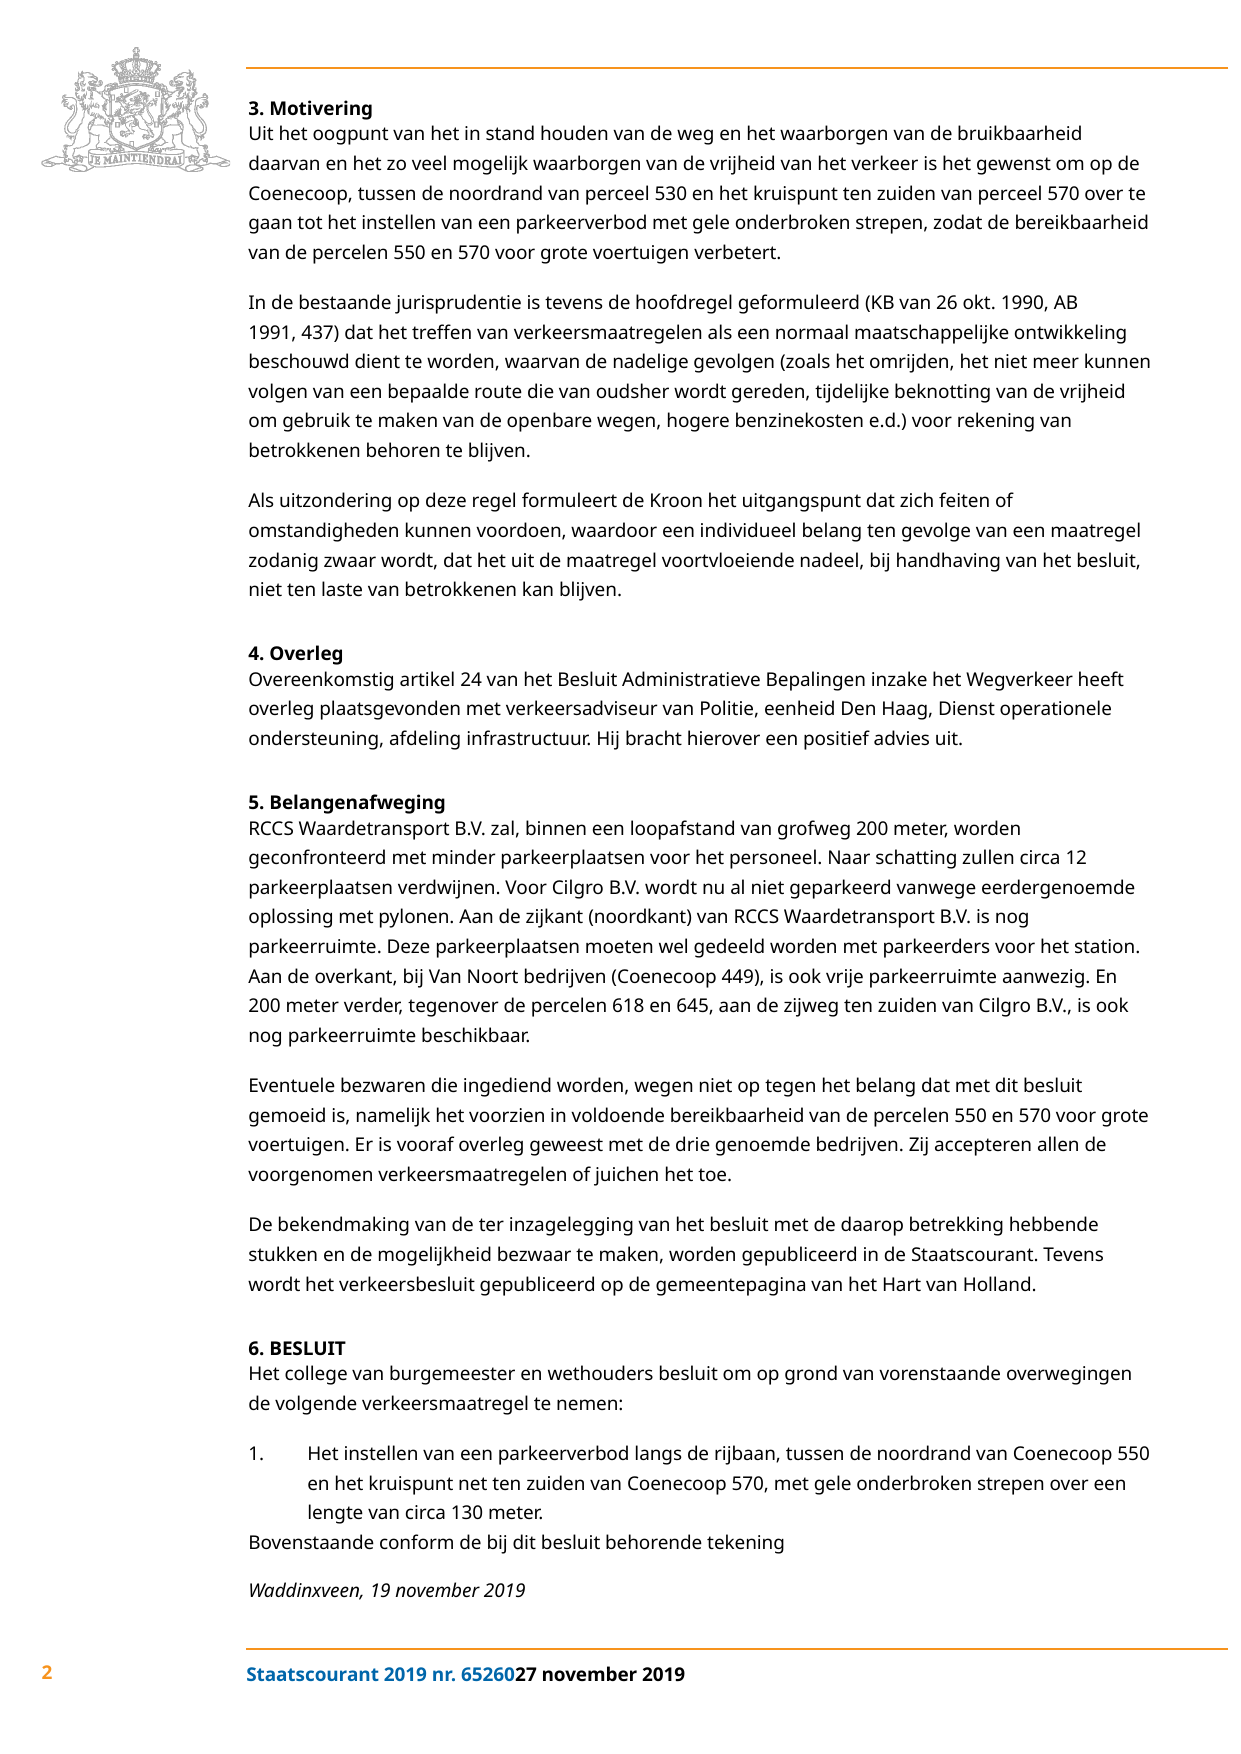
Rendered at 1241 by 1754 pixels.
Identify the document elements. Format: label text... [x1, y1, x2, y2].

text 3. Motivering [248, 95, 1152, 121]
text Uit het oogpunt van het in stand houden van de weg en het waarborgen van de bruikbaarheid daarvan en het zo veel mogelijk waarborgen van de vrijheid van het verkeer is het gewenst om op de Coenecoop, tussen de noordrand van perceel 530 en het kruispunt ten zuiden van perceel 570 over te gaan tot het instellen van een parkeerverbod met gele onderbroken strepen, zodat de bereikbaarheid van de percelen 550 en 570 voor grote voertuigen verbetert. [248, 121, 1152, 264]
text De bekendmaking van de ter inzagelegging van het besluit met de daarop betrekking hebbende stukken en de mogelijkheid bezwaar te maken, worden gepubliceerd in de Staatscourant. Tevens wordt het verkeersbesluit gepubliceerd op de gemeentepagina van het Hart van Holland. [248, 1212, 1152, 1296]
text Als uitzondering op deze regel formuleert de Kroon het uitgangspunt dat zich feiten of omstandigheden kunnen voordoen, waardoor een individueel belang ten gevolge van een maatregel zodanig zwaar wordt, dat het uit de maatregel voortvloeiende nadeel, bij handhaving van het besluit, niet ten laste van betrokkenen kan blijven. [248, 488, 1152, 602]
text Waddinxveen, 19 november 2019 [248, 1577, 1152, 1603]
text Overeenkomstig artikel 24 van het Besluit Administratieve Bepalingen inzake het Wegverkeer heeft overleg plaatsgevonden met verkeersadviseur van Politie, eenheid Den Haag, Dienst operationele ondersteuning, afdeling infrastructuur. Hij bracht hierover een positief advies uit. [248, 666, 1152, 751]
text In de bestaande jurisprudentie is tevens de hoofdregel geformuleerd (KB van 26 okt. 1990, AB 1991, 437) dat het treffen van verkeersmaatregelen als een normaal maatschappelijke ontwikkeling beschouwd dient te worden, waarvan de nadelige gevolgen (zoals het omrijden, het niet meer kunnen volgen van een bepaalde route die van oudsher wordt gereden, tijdelijke beknotting van de vrijheid om gebruik te maken van de openbare wegen, hogere benzinekosten e.d.) voor rekening van betrokkenen behoren te blijven. [248, 289, 1152, 463]
text Eventuele bezwaren die ingediend worden, wegen niet op tegen het belang dat met dit besluit gemoeid is, namelijk het voorzien in voldoende bereikbaarheid van de percelen 550 en 570 voor grote voertuigen. Er is vooraf overleg geweest met de drie genoemde bedrijven. Zij accepteren allen de voorgenomen verkeersmaatregelen of juichen het toe. [248, 1072, 1152, 1187]
text 5. Belangenafweging [248, 789, 1152, 815]
text RCCS Waardetransport B.V. zal, binnen een loopafstand van grofweg 200 meter, worden geconfronteerd met minder parkeerplaatsen voor het personeel. Naar schatting zullen circa 12 parkeerplaatsen verdwijnen. Voor Cilgro B.V. wordt nu al niet geparkeerd vanwege eerdergenoemde oplossing met pylonen. Aan de zijkant (noordkant) van RCCS Waardetransport B.V. is nog parkeerruimte. Deze parkeerplaatsen moeten wel gedeeld worden met parkeerders voor het station. Aan de overkant, bij Van Noort bedrijven (Coenecoop 449), is ook vrije parkeerruimte aanwezig. En 200 meter verder, tegenover de percelen 618 en 645, aan de zijweg ten zuiden van Cilgro B.V., is ook nog parkeerruimte beschikbaar. [248, 815, 1152, 1048]
picture [41, 47, 231, 172]
text Bovenstaande conform de bij dit besluit behorende tekening [248, 1529, 1152, 1555]
list Het instellen van een parkeerverbod langs de rijbaan, tussen de noordrand van Coenecoop 550 en het kruispunt net ten zuiden van Coenecoop 570, met gele onderbroken strepen over een lengte van circa 130 meter. [248, 1440, 1152, 1525]
text 6. BESLUIT [248, 1335, 1152, 1360]
text 4. Overleg [248, 640, 1152, 666]
text Het college van burgemeester en wethouders besluit om op grond van vorenstaande overwegingen de volgende verkeersmaatregel te nemen: [248, 1360, 1152, 1416]
